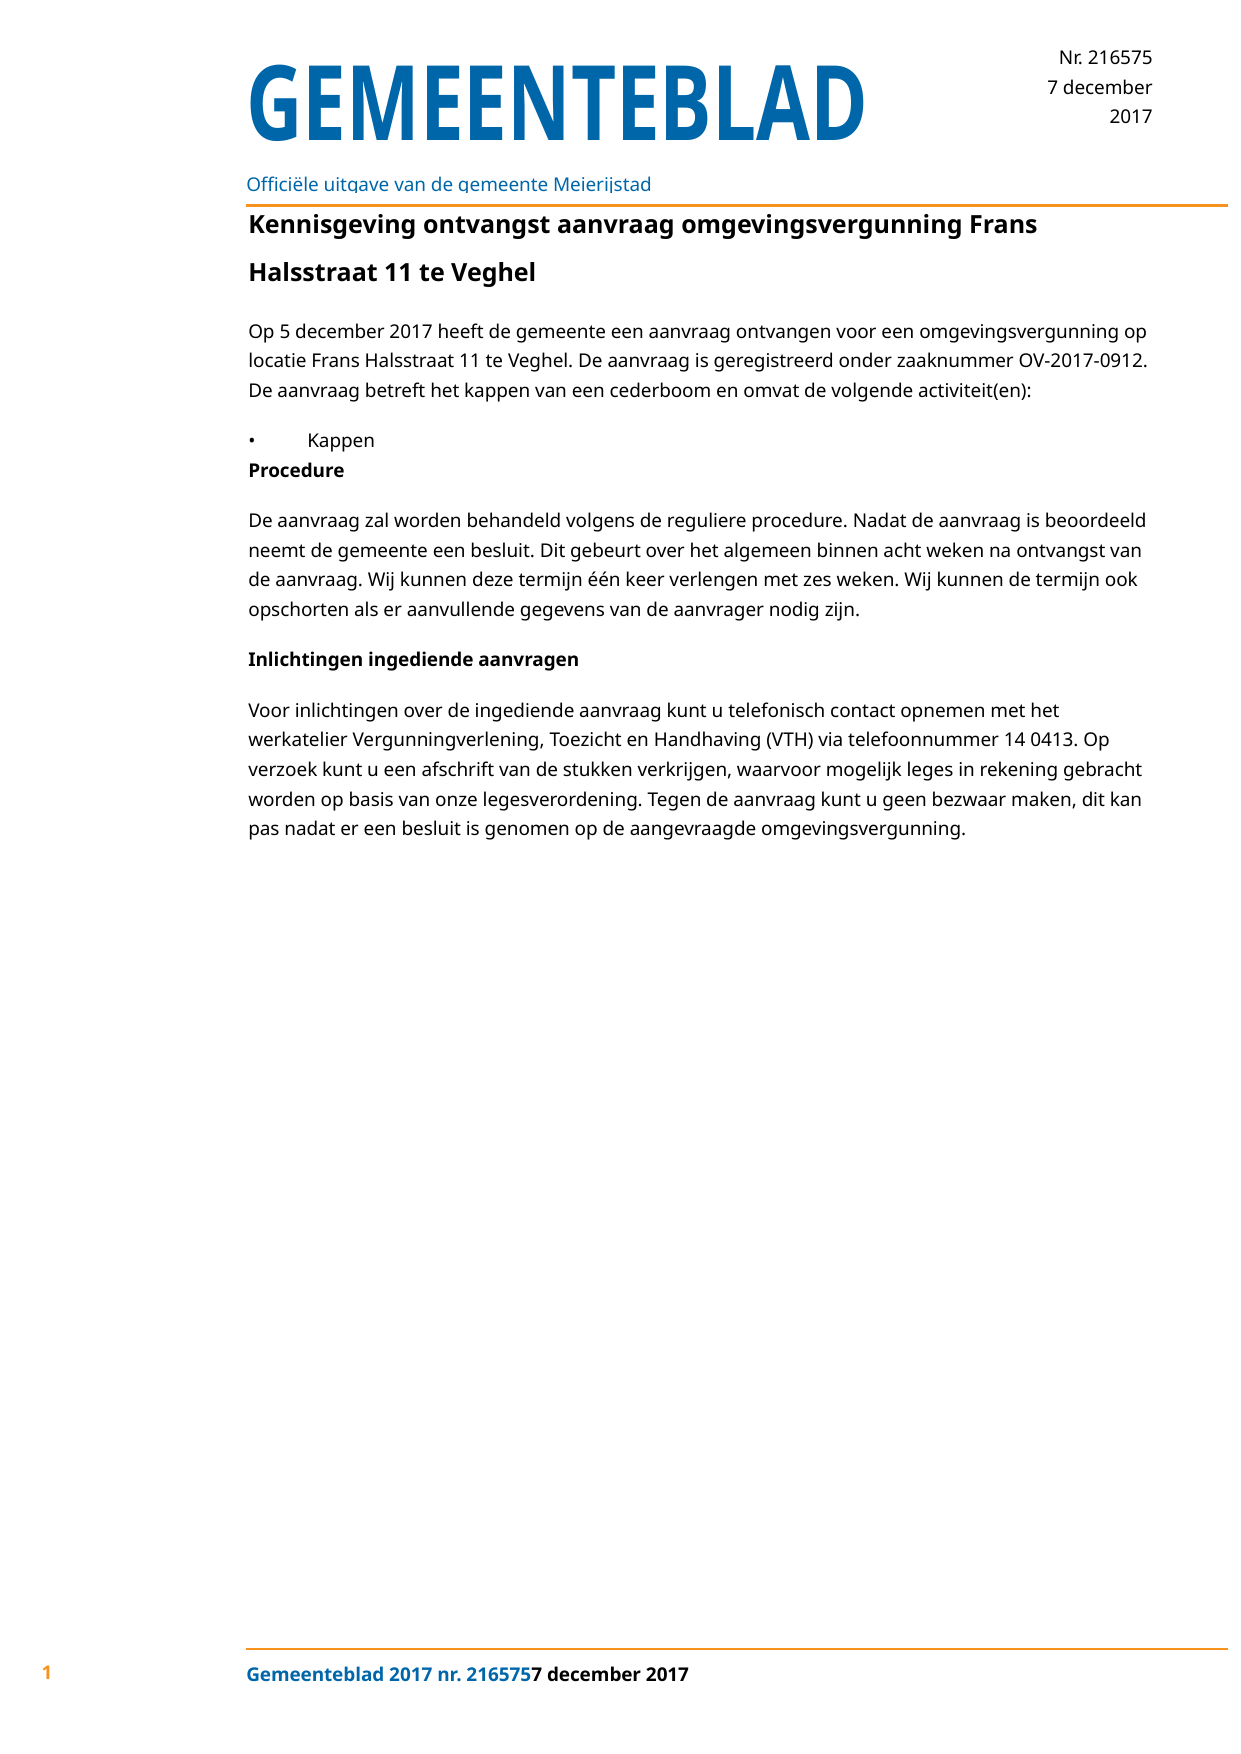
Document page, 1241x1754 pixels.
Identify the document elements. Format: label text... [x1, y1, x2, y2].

text Inlichtingen ingediende aanvragen [248, 647, 1152, 672]
text Procedure [248, 457, 1152, 483]
text Voor inlichtingen over de ingediende aanvraag kunt u telefonisch contact opnemen met het werkatelier Vergunningverlening, Toezicht en Handhaving (VTH) via telefoonnummer 14 0413. Op verzoek kunt u een afschrift van de stukken verkrijgen, waarvoor mogelijk leges in rekening gebracht worden op basis van onze legesverordening. Tegen de aanvraag kunt u geen bezwaar maken, dit kan pas nadat er een besluit is genomen op de aangevraagde omgevingsvergunning. [248, 697, 1152, 841]
picture [41, 47, 231, 172]
text Op 5 december 2017 heeft de gemeente een aanvraag ontvangen voor een omgevingsvergunning op locatie Frans Halsstraat 11 te Veghel. De aanvraag is geregistreerd onder zaaknummer OV-2017-0912. De aanvraag betreft het kappen van een cederboom en omvat de volgende activiteit(en): [248, 318, 1152, 403]
list Kappen [248, 427, 1152, 453]
text Kennisgeving ontvangst aanvraag omgevingsvergunning Frans Halsstraat 11 te Veghel [248, 207, 1152, 288]
text De aanvraag zal worden behandeld volgens de reguliere procedure. Nadat de aanvraag is beoordeeld neemt de gemeente een besluit. Dit gebeurt over het algemeen binnen acht weken na ontvangst van de aanvraag. Wij kunnen deze termijn één keer verlengen met zes weken. Wij kunnen de termijn ook opschorten als er aanvullende gegevens van de aanvrager nodig zijn. [248, 507, 1152, 622]
